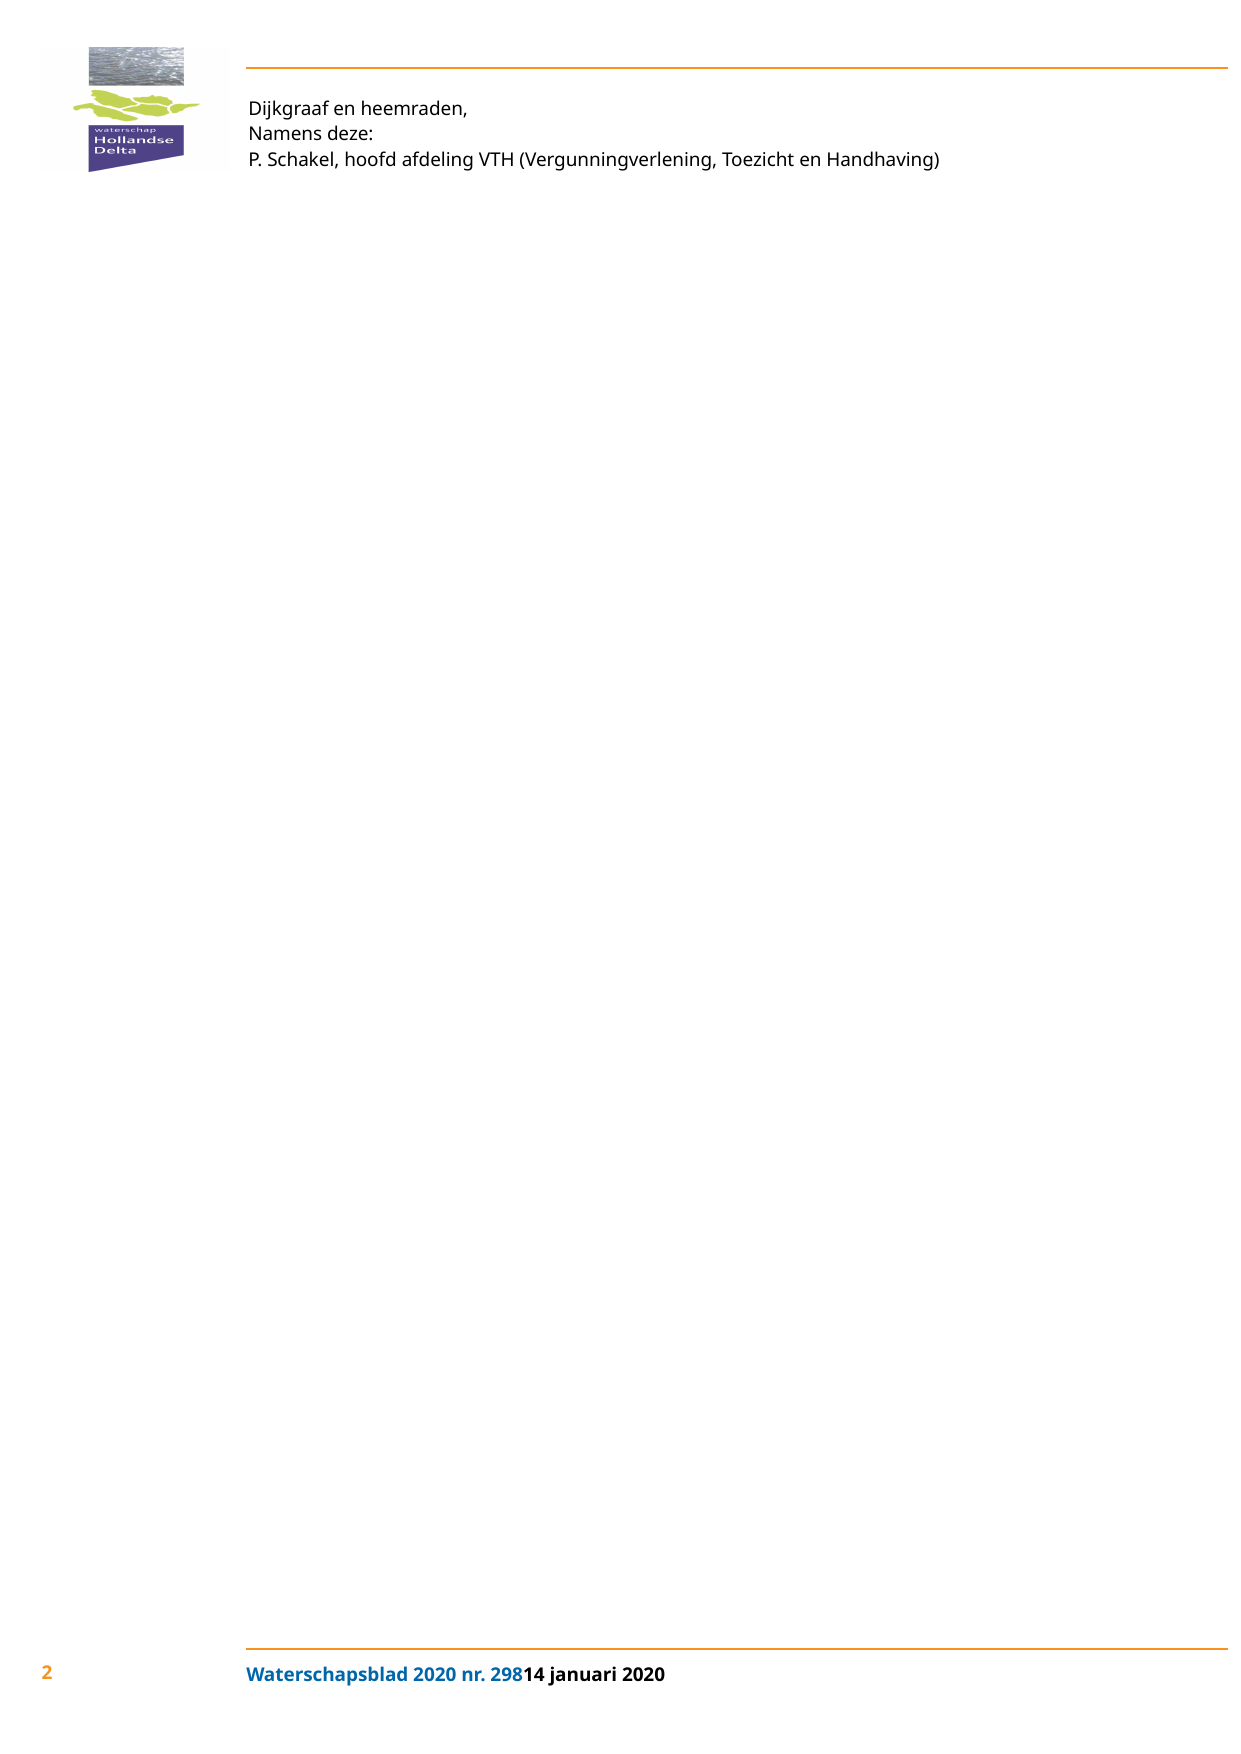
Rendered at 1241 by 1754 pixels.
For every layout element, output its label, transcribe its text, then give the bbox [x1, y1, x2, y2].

text P. Schakel, hoofd afdeling VTH (Vergunningverlening, Toezicht en Handhaving) [248, 146, 1152, 172]
text Dijkgraaf en heemraden, [248, 95, 1152, 121]
text Namens deze: [248, 121, 1152, 146]
picture [41, 47, 231, 172]
